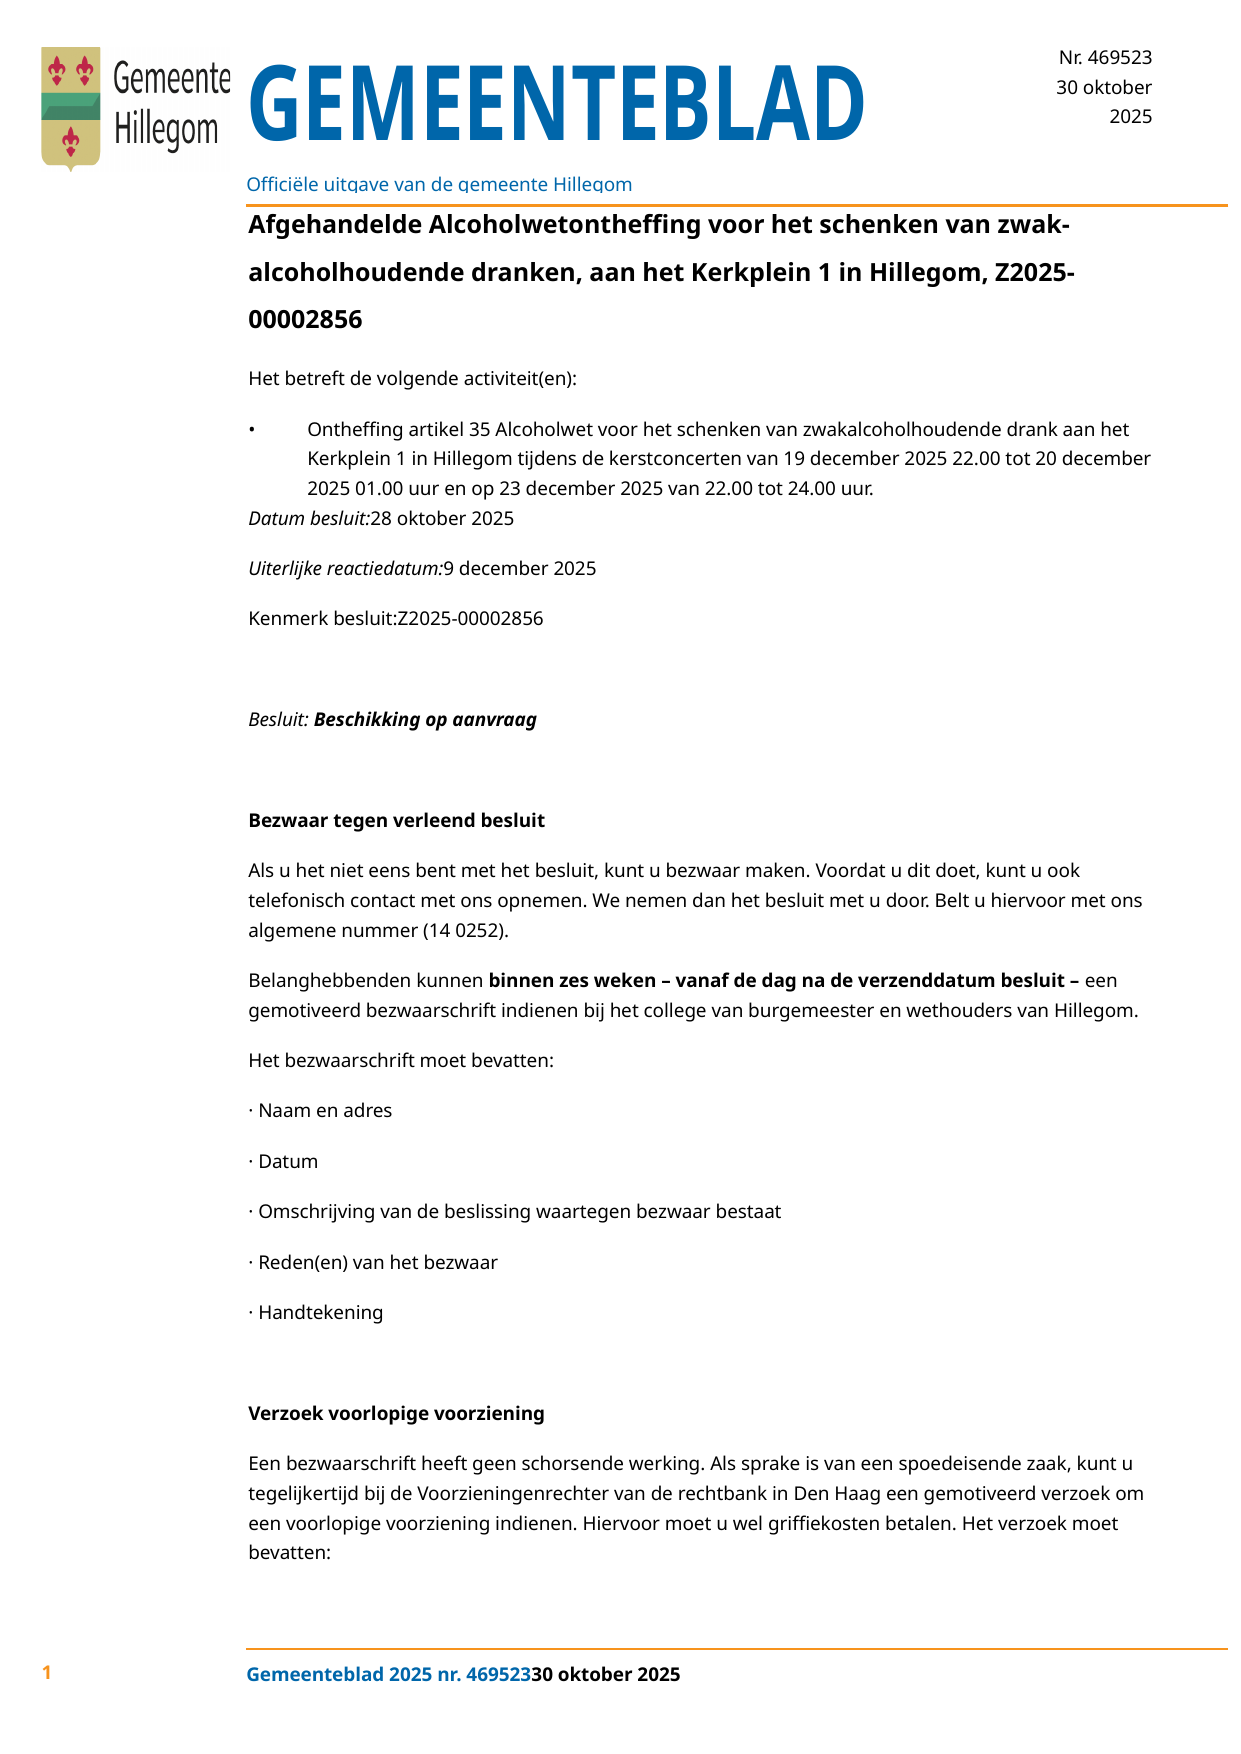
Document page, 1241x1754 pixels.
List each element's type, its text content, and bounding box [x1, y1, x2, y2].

text Als u het niet eens bent met het besluit, kunt u bezwaar maken. Voordat u dit doet, kunt u ook telefonisch contact met ons opnemen. We nemen dan het besluit met u door. Belt u hiervoor met ons algemene nummer (14 0252). [248, 858, 1152, 942]
text · Naam en adres [248, 1098, 1152, 1123]
text Een bezwaarschrift heeft geen schorsende werking. Als sprake is van een spoedeisende zaak, kunt u tegelijkertijd bij de Voorzieningenrechter van de rechtbank in Den Haag een gemotiveerd verzoek om een voorlopige voorziening indienen. Hiervoor moet u wel griffiekosten betalen. Het verzoek moet bevatten: [248, 1451, 1152, 1565]
text Verzoek voorlopige voorziening [248, 1400, 1152, 1426]
text Het bezwaarschrift moet bevatten: [248, 1047, 1152, 1073]
picture [41, 47, 231, 172]
text Belanghebbenden kunnen binnen zes weken – vanaf de dag na de verzenddatum besluit – een gemotiveerd bezwaarschrift indienen bij het college van burgemeester en wethouders van Hillegom. [248, 967, 1152, 1022]
text Het betreft de volgende activiteit(en): [248, 366, 1152, 391]
text · Reden(en) van het bezwaar [248, 1249, 1152, 1274]
text · Omschrijving van de beslissing waartegen bezwaar bestaat [248, 1198, 1152, 1224]
text Afgehandelde Alcoholwetontheffing voor het schenken van zwak-alcoholhoudende dranken, aan het Kerkplein 1 in Hillegom, Z2025-00002856 [248, 207, 1152, 336]
text Uiterlijke reactiedatum:9 december 2025 [248, 555, 1152, 581]
text Datum besluit:28 oktober 2025 [248, 505, 1152, 530]
text · Datum [248, 1148, 1152, 1174]
list Ontheffing artikel 35 Alcoholwet voor het schenken van zwakalcoholhoudende drank aan het Kerkplein 1 in Hillegom tijdens de kerstconcerten van 19 december 2025 22.00 tot 20 december 2025 01.00 uur en op 23 december 2025 van 22.00 tot 24.00 uur. [248, 416, 1152, 501]
text Besluit: Beschikking op aanvraag [248, 706, 1152, 732]
text Bezwaar tegen verleend besluit [248, 807, 1152, 833]
text Kenmerk besluit:Z2025-00002856 [248, 606, 1152, 631]
text · Handtekening [248, 1299, 1152, 1325]
